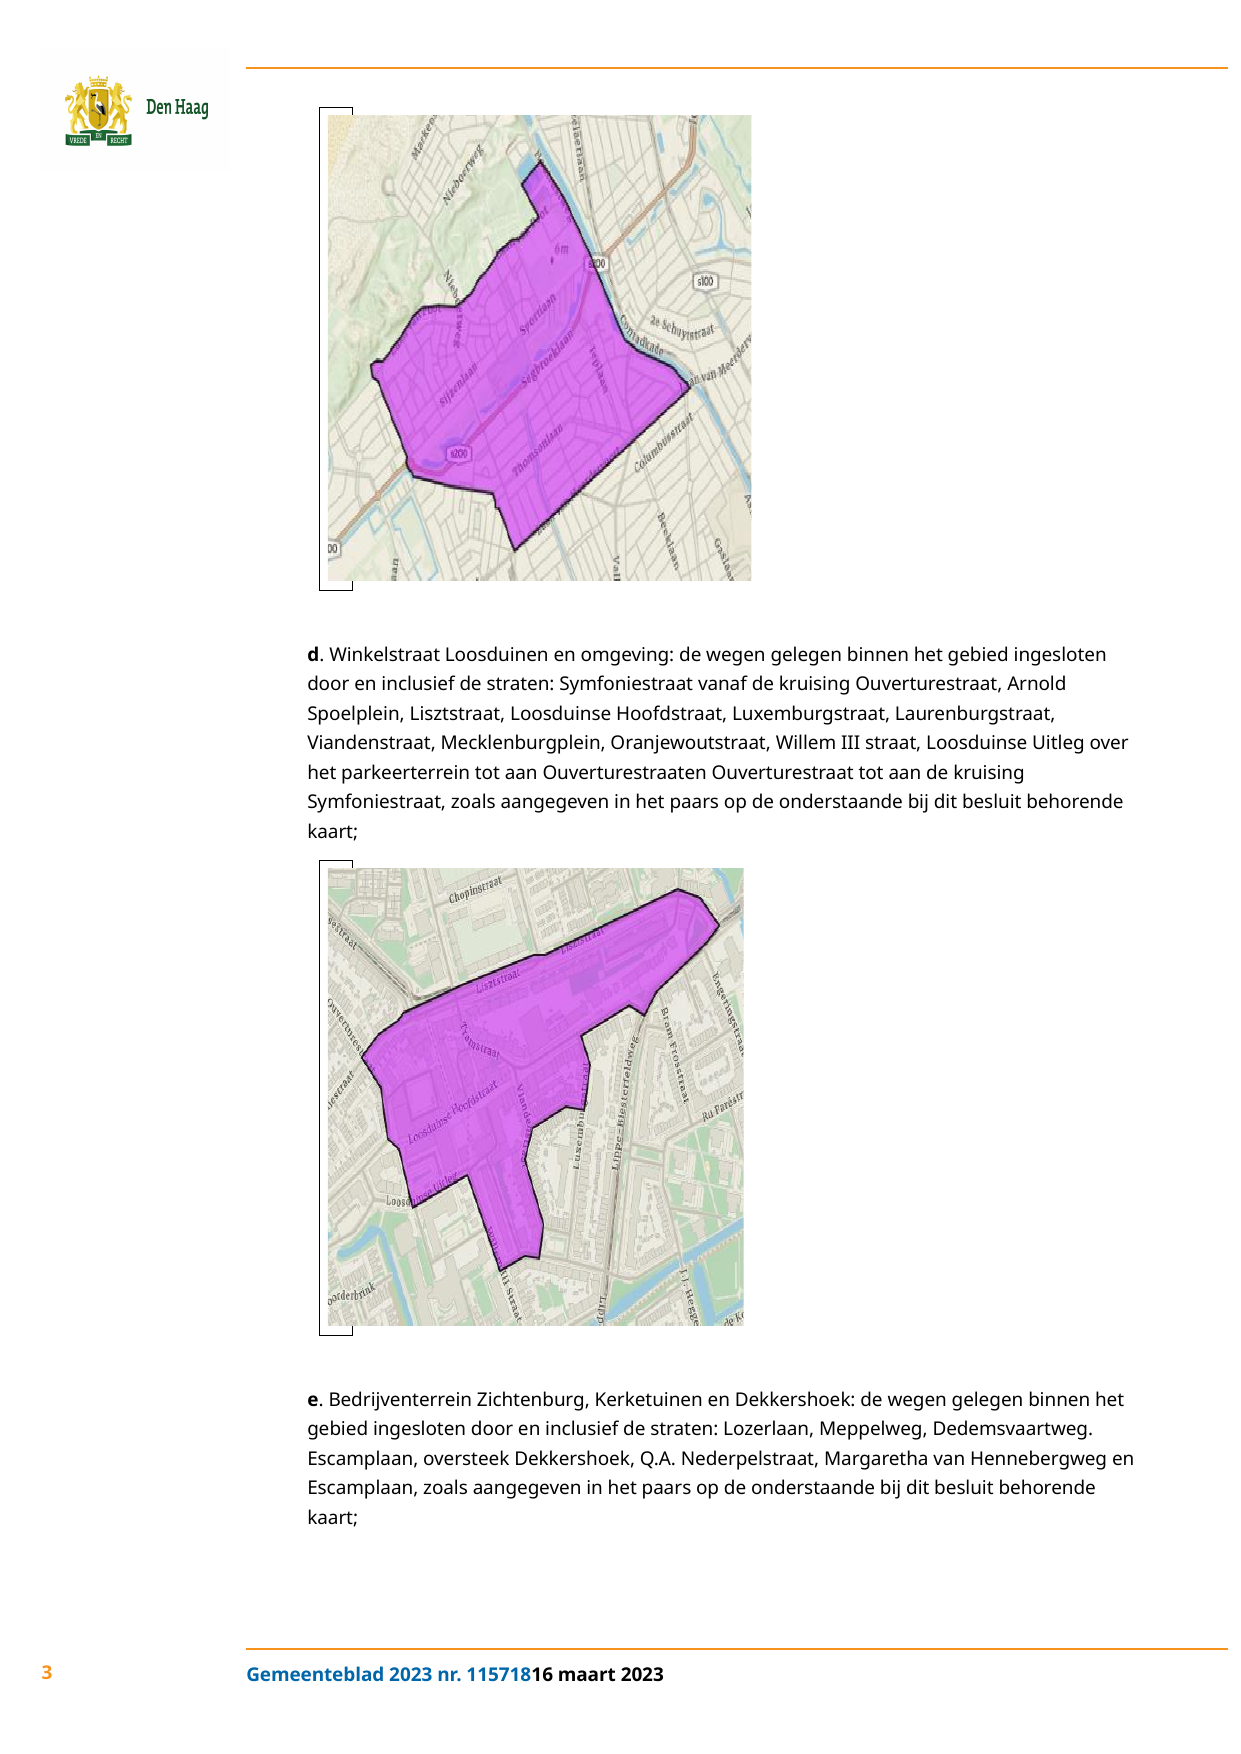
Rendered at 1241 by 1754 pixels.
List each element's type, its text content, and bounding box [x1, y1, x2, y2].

picture [327, 115, 752, 581]
list e. Bedrijventerrein Zichtenburg, Kerketuinen en Dekkershoek: de wegen gelegen binnen het gebied ingesloten door en inclusief de straten: Lozerlaan, Meppelweg, Dedemsvaartweg. Escamplaan, oversteek Dekkershoek, Q.A. Nederpelstraat, Margaretha van Hennebergweg en Escamplaan, zoals aangegeven in het paars op de onderstaande bij dit besluit behorende kaart; [248, 1386, 1152, 1530]
picture [327, 868, 744, 1326]
list d. Winkelstraat Loosduinen en omgeving: de wegen gelegen binnen het gebied ingesloten door en inclusief de straten: Symfoniestraat vanaf de kruising Ouverturestraat, Arnold Spoelplein, Lisztstraat, Loosduinse Hoofdstraat, Luxemburgstraat, Laurenburgstraat, Viandenstraat, Mecklenburgplein, Oranjewoutstraat, Willem III straat, Loosduinse Uitleg over het parkeerterrein tot aan Ouverturestraaten Ouverturestraat tot aan de kruising Symfoniestraat, zoals aangegeven in het paars op de onderstaande bij dit besluit behorende kaart; [248, 641, 1152, 844]
picture [41, 47, 231, 172]
